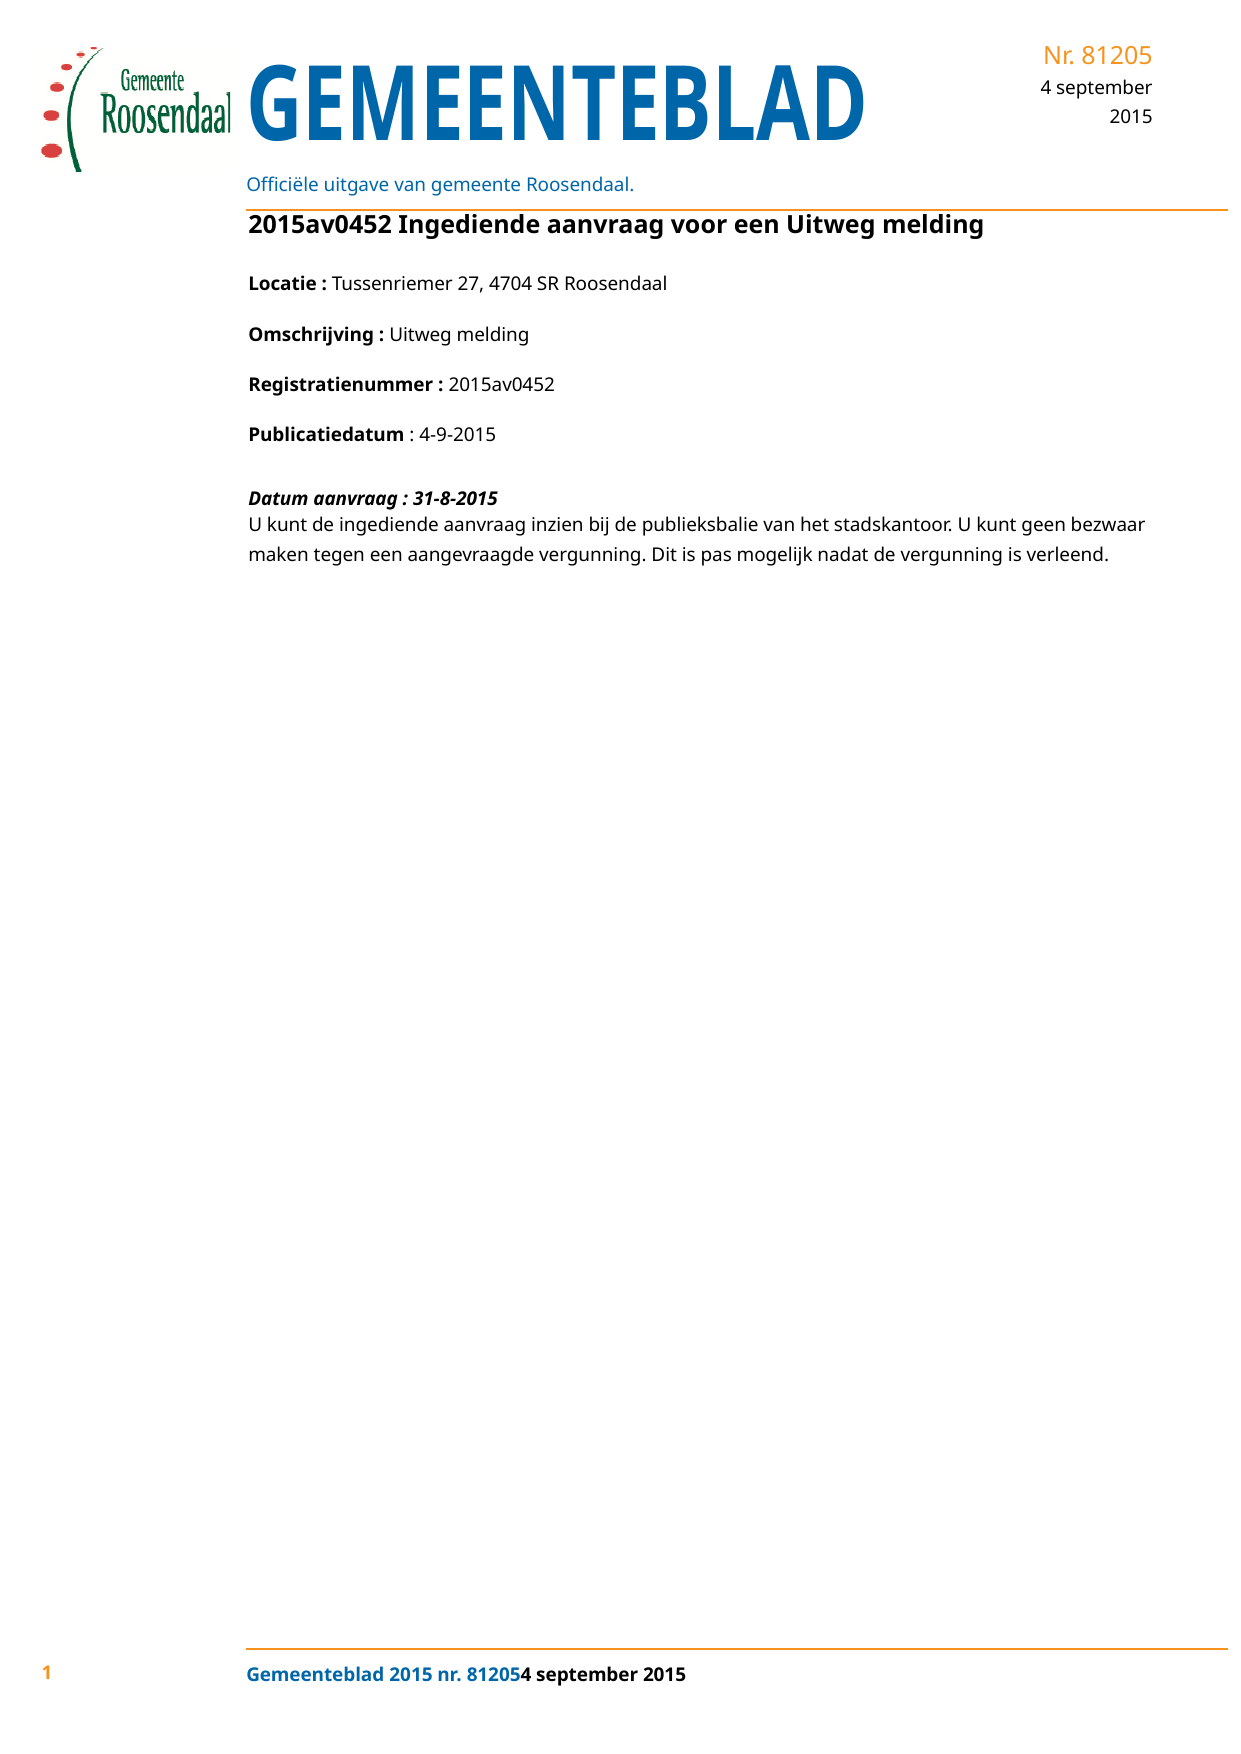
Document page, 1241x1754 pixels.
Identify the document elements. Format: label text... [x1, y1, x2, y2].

text Publicatiedatum : 4-9-2015 [248, 422, 1152, 447]
text U kunt de ingediende aanvraag inzien bij de publieksbalie van het stadskantoor. U kunt geen bezwaar maken tegen een aangevraagde vergunning. Dit is pas mogelijk nadat de vergunning is verleend. [248, 511, 1152, 567]
picture [41, 47, 231, 172]
text 2015av0452 Ingediende aanvraag voor een Uitweg melding [248, 211, 1152, 241]
text Locatie : Tussenriemer 27, 4704 SR Roosendaal [248, 270, 1152, 296]
text Registratienummer : 2015av0452 [248, 371, 1152, 397]
text Omschrijving : Uitweg melding [248, 321, 1152, 346]
text Datum aanvraag : 31-8-2015 [248, 486, 1152, 511]
